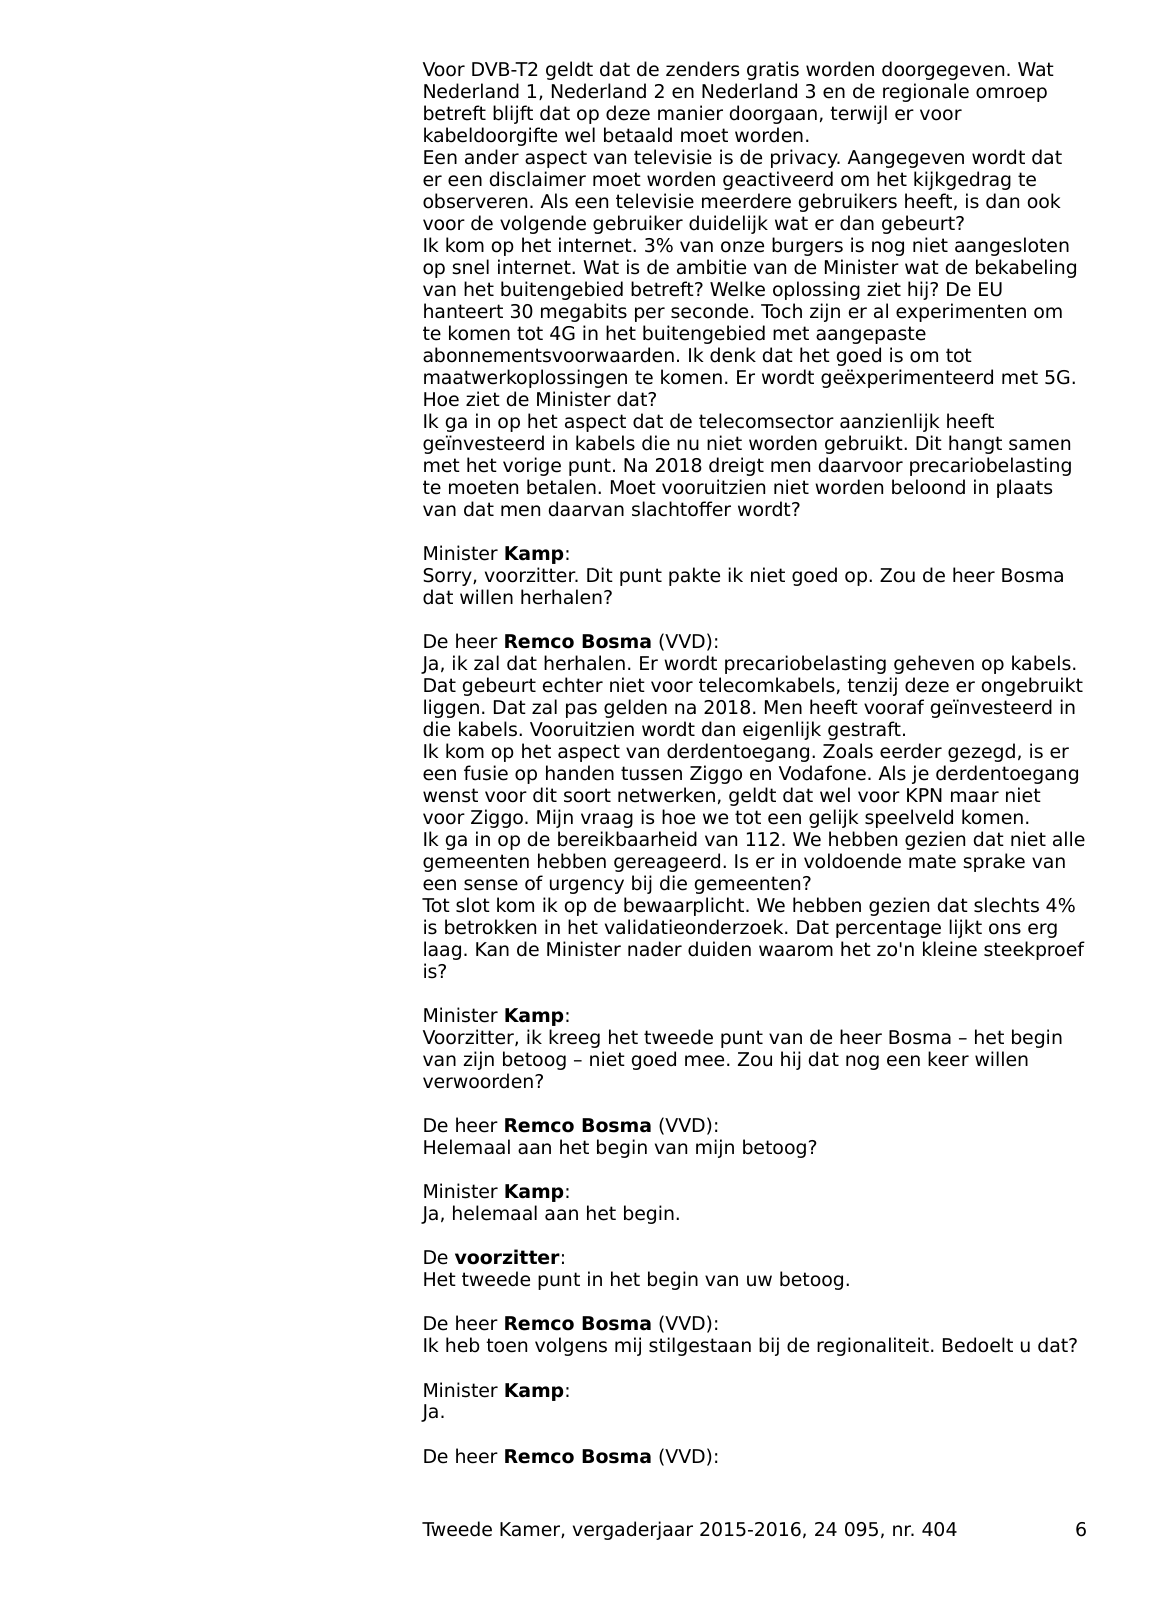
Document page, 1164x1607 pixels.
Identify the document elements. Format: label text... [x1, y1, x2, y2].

text De heer Remco Bosma (VVD): [422, 631, 1087, 653]
text De heer Remco Bosma (VVD): [422, 1115, 1087, 1137]
text Ja. [422, 1401, 1087, 1423]
text Ik kom op het internet. 3% van onze burgers is nog niet aangesloten op snel internet. Wat is de ambitie van de Minister wat de bekabeling van het buitengebied betreft? Welke oplossing ziet hij? De EU hanteert 30 megabits per seconde. Toch zijn er al experimenten om te komen tot 4G in het buitengebied met aangepaste abonnementsvoorwaarden. Ik denk dat het goed is om tot maatwerkoplossingen te komen. Er wordt geëxperimenteerd met 5G. Hoe ziet de Minister dat? [422, 235, 1087, 411]
text De heer Remco Bosma (VVD): [422, 1313, 1087, 1335]
text De voorzitter: [422, 1247, 1087, 1269]
text Voorzitter, ik kreeg het tweede punt van de heer Bosma – het begin van zijn betoog – niet goed mee. Zou hij dat nog een keer willen verwoorden? [422, 1027, 1087, 1093]
text Het tweede punt in het begin van uw betoog. [422, 1269, 1087, 1291]
text Minister Kamp: [422, 543, 1087, 565]
text Minister Kamp: [422, 1379, 1087, 1401]
text Ja, ik zal dat herhalen. Er wordt precariobelasting geheven op kabels. Dat gebeurt echter niet voor telecomkabels, tenzij deze er ongebruikt liggen. Dat zal pas gelden na 2018. Men heeft vooraf geïnvesteerd in die kabels. Vooruitzien wordt dan eigenlijk gestraft. [422, 653, 1087, 741]
text Helemaal aan het begin van mijn betoog? [422, 1137, 1087, 1159]
text Tot slot kom ik op de bewaarplicht. We hebben gezien dat slechts 4% is betrokken in het validatieonderzoek. Dat percentage lijkt ons erg laag. Kan de Minister nader duiden waarom het zo'n kleine steekproef is? [422, 895, 1087, 983]
text Minister Kamp: [422, 1181, 1087, 1203]
text Ja, helemaal aan het begin. [422, 1203, 1087, 1225]
text Ik kom op het aspect van derdentoegang. Zoals eerder gezegd, is er een fusie op handen tussen Ziggo en Vodafone. Als je derdentoegang wenst voor dit soort netwerken, geldt dat wel voor KPN maar niet voor Ziggo. Mijn vraag is hoe we tot een gelijk speelveld komen. [422, 741, 1087, 829]
text Voor DVB-T2 geldt dat de zenders gratis worden doorgegeven. Wat Nederland 1, Nederland 2 en Nederland 3 en de regionale omroep betreft blijft dat op deze manier doorgaan, terwijl er voor kabeldoorgifte wel betaald moet worden. [422, 59, 1087, 147]
text De heer Remco Bosma (VVD): [422, 1446, 1087, 1468]
text Een ander aspect van televisie is de privacy. Aangegeven wordt dat er een disclaimer moet worden geactiveerd om het kijkgedrag te observeren. Als een televisie meerdere gebruikers heeft, is dan ook voor de volgende gebruiker duidelijk wat er dan gebeurt? [422, 147, 1087, 235]
text Ik heb toen volgens mij stilgestaan bij de regionaliteit. Bedoelt u dat? [422, 1335, 1087, 1357]
text Ik ga in op het aspect dat de telecomsector aanzienlijk heeft geïnvesteerd in kabels die nu niet worden gebruikt. Dit hangt samen met het vorige punt. Na 2018 dreigt men daarvoor precariobelasting te moeten betalen. Moet vooruitzien niet worden beloond in plaats van dat men daarvan slachtoffer wordt? [422, 411, 1087, 521]
text Ik ga in op de bereikbaarheid van 112. We hebben gezien dat niet alle gemeenten hebben gereageerd. Is er in voldoende mate sprake van een sense of urgency bij die gemeenten? [422, 829, 1087, 895]
text Sorry, voorzitter. Dit punt pakte ik niet goed op. Zou de heer Bosma dat willen herhalen? [422, 565, 1087, 609]
text Minister Kamp: [422, 1005, 1087, 1027]
